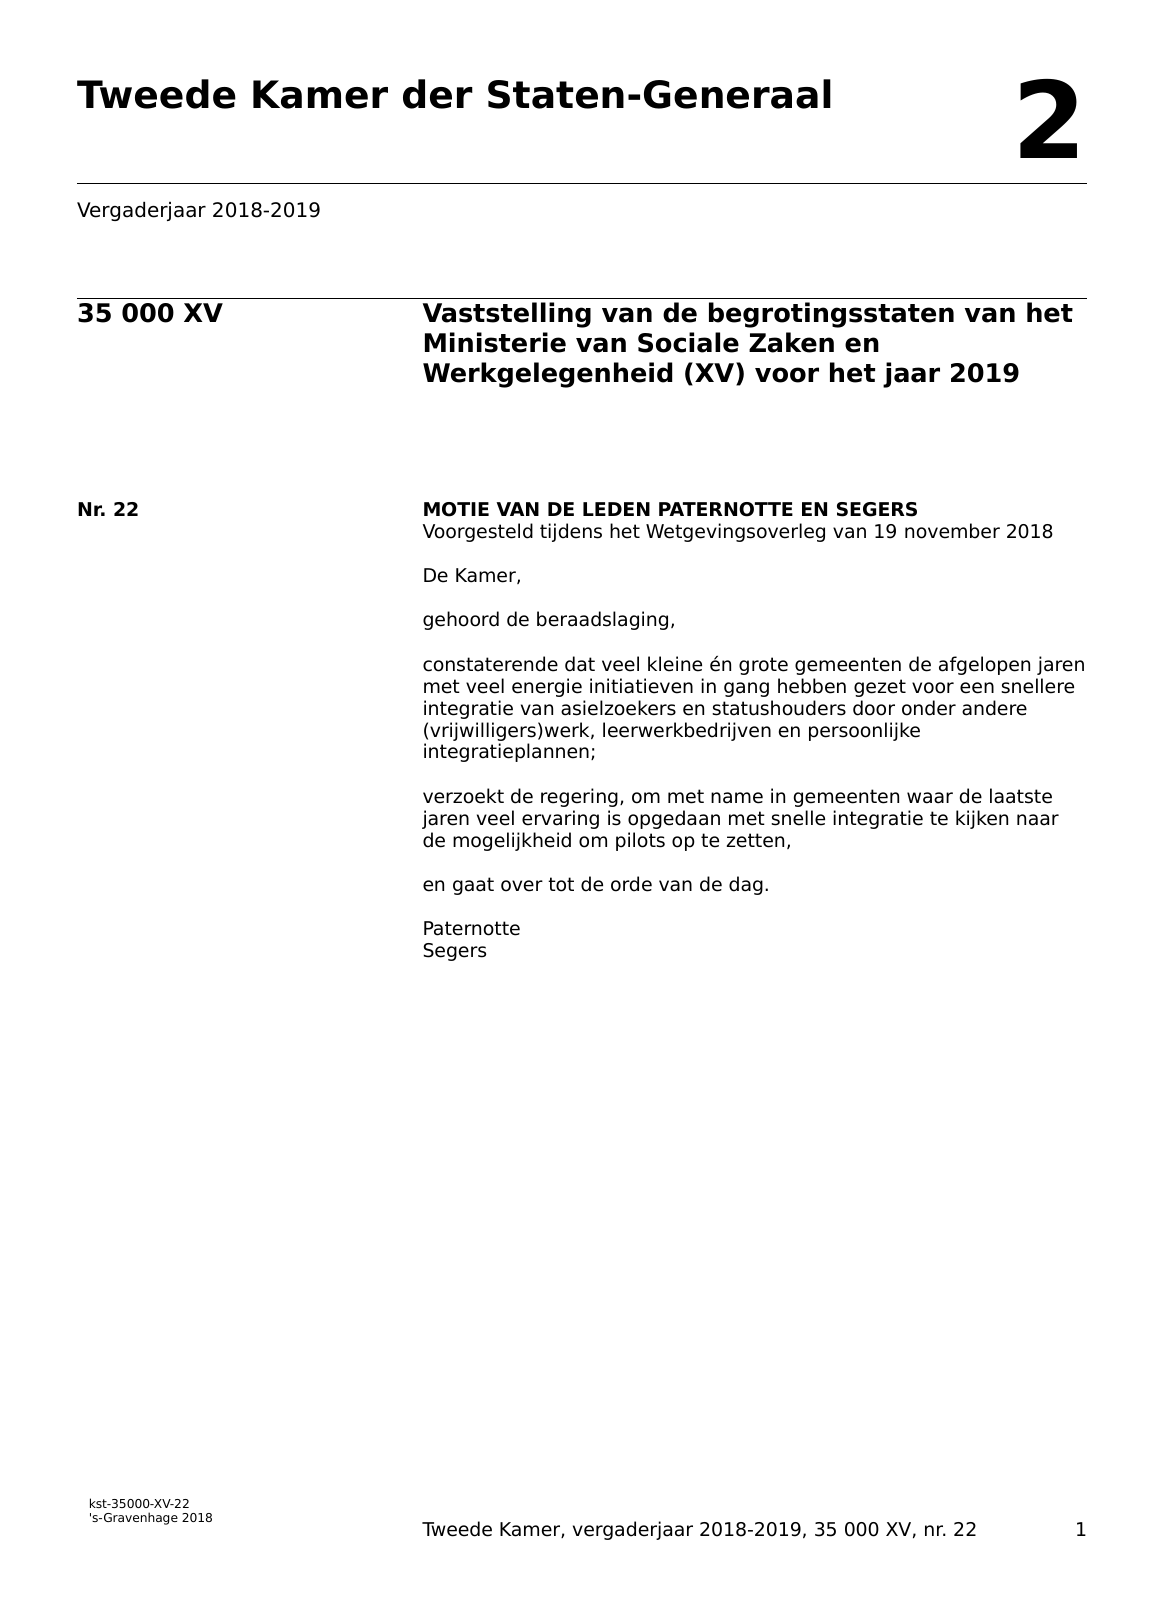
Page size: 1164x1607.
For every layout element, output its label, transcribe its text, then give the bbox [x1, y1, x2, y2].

text constaterende dat veel kleine én grote gemeenten de afgelopen jaren met veel energie initiatieven in gang hebben gezet voor een snellere integratie van asielzoekers en statushouders door onder andere (vrijwilligers)werk, leerwerkbedrijven en persoonlijke integratieplannen; [422, 653, 1087, 763]
table_cell Vergaderjaar 2018-2019 [77, 184, 1087, 298]
text Voorgesteld tijdens het Wetgevingsoverleg van 19 november 2018 [422, 521, 1087, 543]
subtitle 35 000 XV Vaststelling van de begrotingsstaten van het Ministerie van Sociale Zaken en Werkgelegenheid (XV) voor het jaar 2019 [77, 299, 1087, 388]
text Paternotte [422, 918, 1087, 940]
text en gaat over tot de orde van de dag. [422, 874, 1087, 896]
table_header 2 [886, 59, 1087, 183]
subtitle Nr. 22 MOTIE VAN DE LEDEN PATERNOTTE EN SEGERS [77, 499, 1087, 521]
text Segers [422, 940, 1087, 962]
text verzoekt de regering, om met name in gemeenten waar de laatste jaren veel ervaring is opgedaan met snelle integratie te kijken naar de mogelijkheid om pilots op te zetten, [422, 786, 1087, 852]
text 's-Gravenhage 2018 [88, 1511, 323, 1525]
text De Kamer, [422, 565, 1087, 587]
table_header Tweede Kamer der Staten-Generaal [77, 59, 886, 183]
text gehoord de beraadslaging, [422, 609, 1087, 631]
text kst-35000-XV-22 [88, 1497, 323, 1511]
